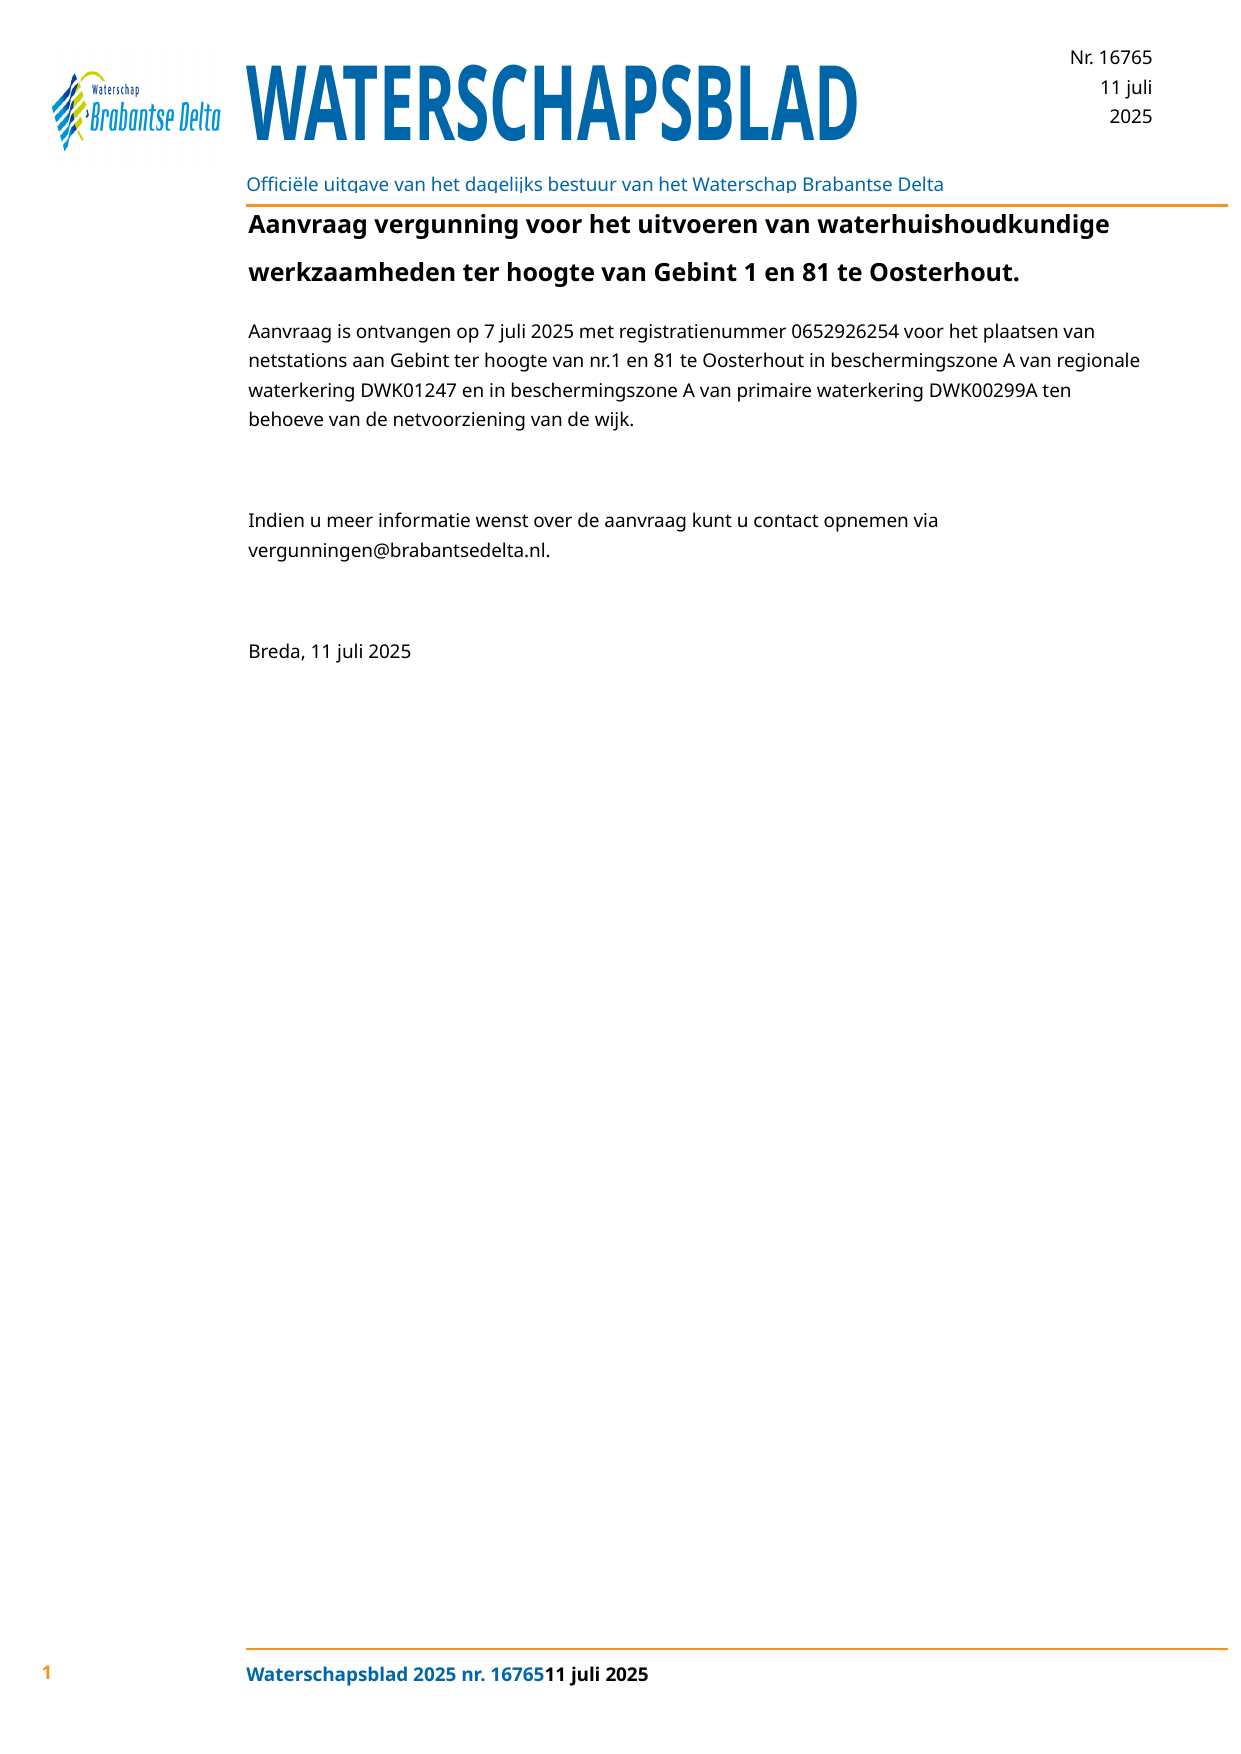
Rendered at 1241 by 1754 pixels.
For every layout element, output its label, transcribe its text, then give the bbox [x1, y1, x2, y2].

text Aanvraag vergunning voor het uitvoeren van waterhuishoudkundige werkzaamheden ter hoogte van Gebint 1 en 81 te Oosterhout. [248, 207, 1152, 288]
text Breda, 11 juli 2025 [248, 638, 1152, 664]
text Indien u meer informatie wenst over de aanvraag kunt u contact opnemen via vergunningen@brabantsedelta.nl. [248, 507, 1152, 563]
text Aanvraag is ontvangen op 7 juli 2025 met registratienummer 0652926254 voor het plaatsen van netstations aan Gebint ter hoogte van nr.1 en 81 te Oosterhout in beschermingszone A van regionale waterkering DWK01247 en in beschermingszone A van primaire waterkering DWK00299A ten behoeve van de netvoorziening van de wijk. [248, 318, 1152, 432]
picture [41, 47, 231, 172]
